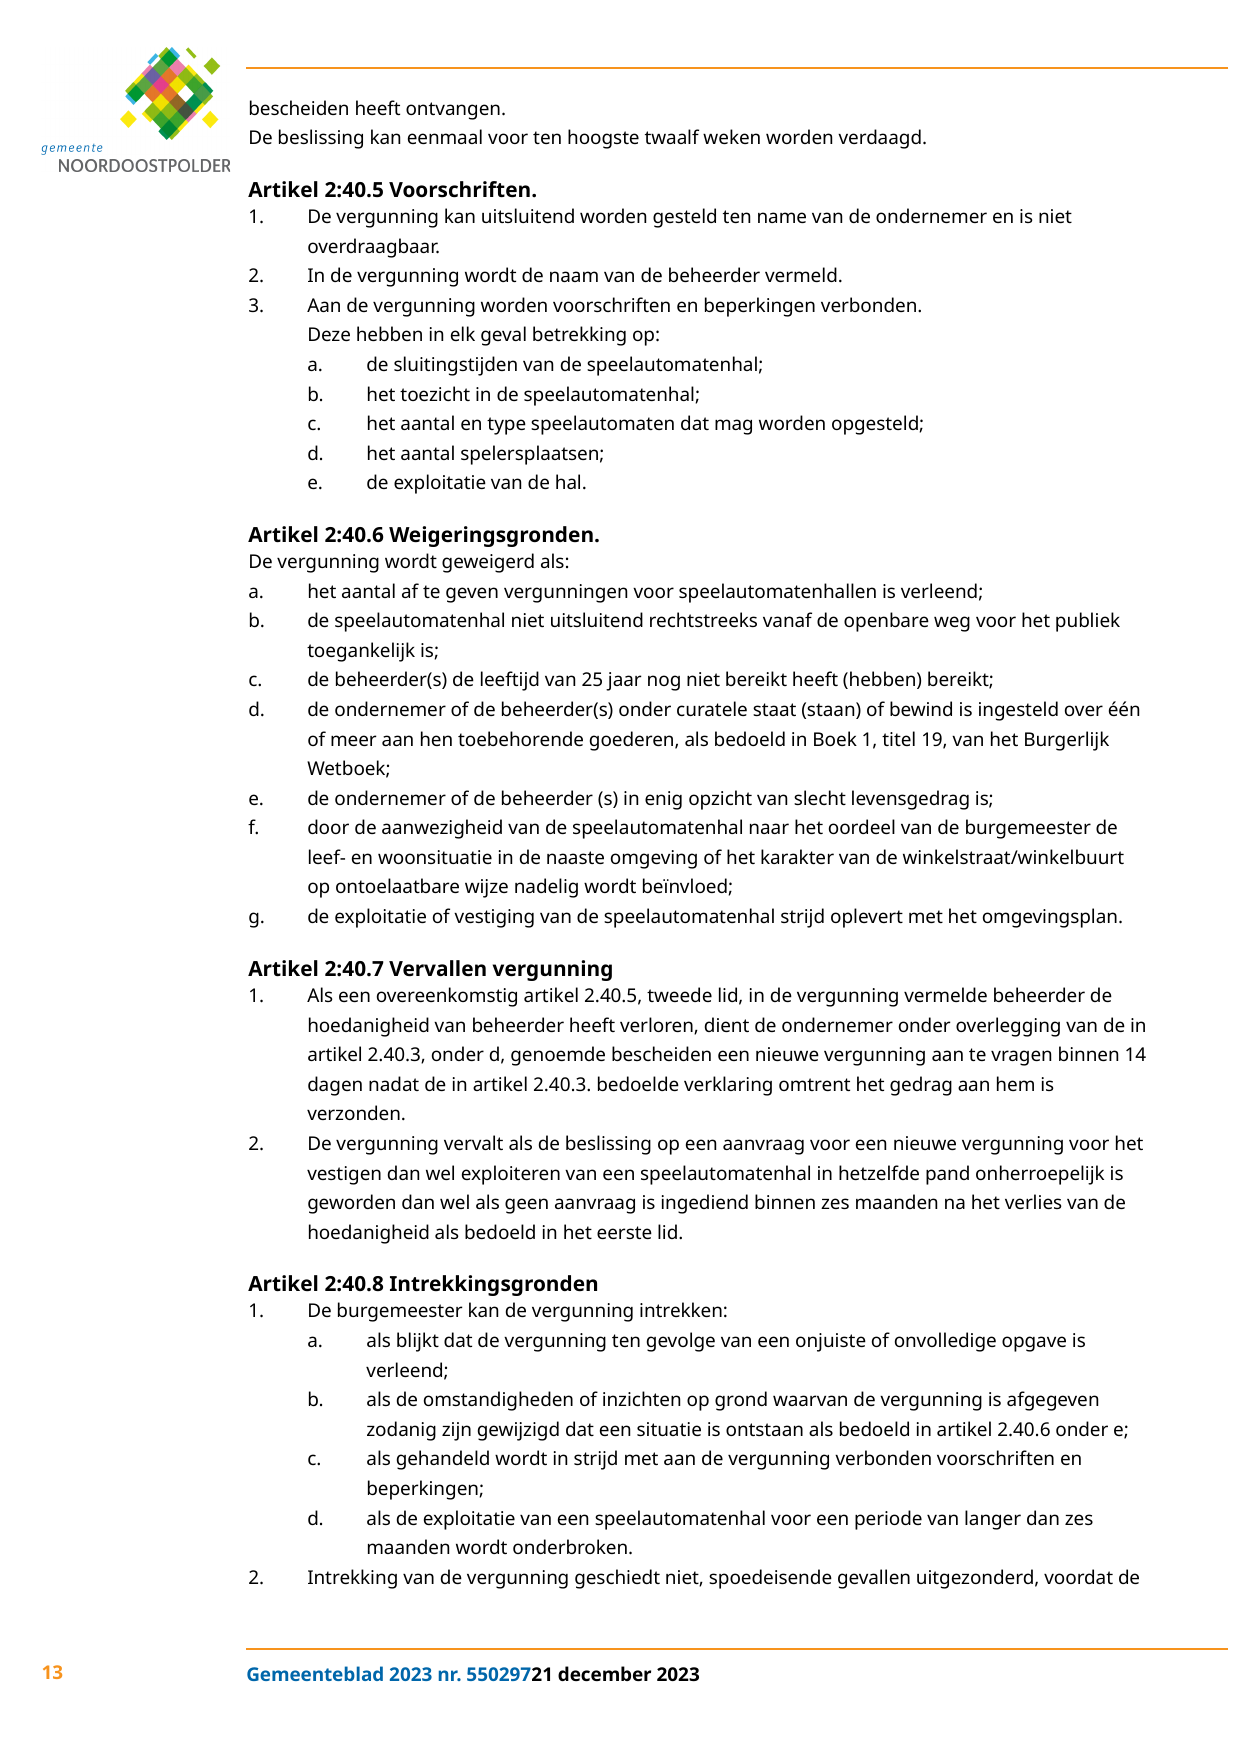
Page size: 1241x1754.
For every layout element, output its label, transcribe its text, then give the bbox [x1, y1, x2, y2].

list Aan de vergunning worden voorschriften en beperkingen verbonden. [248, 292, 1152, 318]
list het aantal af te geven vergunningen voor speelautomatenhallen is verleend; [248, 578, 1152, 604]
list Als een overeenkomstig artikel 2.40.5, tweede lid, in de vergunning vermelde beheerder de hoedanigheid van beheerder heeft verloren, dient de ondernemer onder overlegging van de in artikel 2.40.3, onder d, genoemde bescheiden een nieuwe vergunning aan te vragen binnen 14 dagen nadat de in artikel 2.40.3. bedoelde verklaring omtrent het gedrag aan hem is verzonden. [248, 982, 1152, 1126]
list Deze hebben in elk geval betrekking op: [248, 322, 1152, 347]
list als de omstandigheden of inzichten op grond waarvan de vergunning is afgegeven zodanig zijn gewijzigd dat een situatie is ontstaan als bedoeld in artikel 2.40.6 onder e; [307, 1386, 1152, 1442]
list De vergunning kan uitsluitend worden gesteld ten name van de ondernemer en is niet overdraagbaar. [248, 203, 1152, 258]
text Artikel 2:40.8 Intrekkingsgronden [248, 1269, 1152, 1298]
list door de aanwezigheid van de speelautomatenhal naar het oordeel van de burgemeester de leef- en woonsituatie in de naaste omgeving of het karakter van de winkelstraat/winkelbuurt op ontoelaatbare wijze nadelig wordt beïnvloed; [248, 814, 1152, 899]
list de ondernemer of de beheerder(s) onder curatele staat (staan) of bewind is ingesteld over één of meer aan hen toebehorende goederen, als bedoeld in Boek 1, titel 19, van het Burgerlijk Wetboek; [248, 696, 1152, 781]
list De vergunning vervalt als de beslissing op een aanvraag voor een nieuwe vergunning voor het vestigen dan wel exploiteren van een speelautomatenhal in hetzelfde pand onherroepelijk is geworden dan wel als geen aanvraag is ingediend binnen zes maanden na het verlies van de hoedanigheid als bedoeld in het eerste lid. [248, 1130, 1152, 1244]
text bescheiden heeft ontvangen. [248, 95, 1152, 121]
text Artikel 2:40.6 Weigeringsgronden. [248, 520, 1152, 548]
text De vergunning wordt geweigerd als: [248, 548, 1152, 574]
list de exploitatie of vestiging van de speelautomatenhal strijd oplevert met het omgevingsplan. [248, 903, 1152, 929]
list het aantal en type speelautomaten dat mag worden opgesteld; [307, 410, 1152, 436]
list als blijkt dat de vergunning ten gevolge van een onjuiste of onvolledige opgave is verleend; [307, 1327, 1152, 1383]
list als gehandeld wordt in strijd met aan de vergunning verbonden voorschriften en beperkingen; [307, 1446, 1152, 1501]
list het toezicht in de speelautomatenhal; [307, 381, 1152, 406]
list de sluitingstijden van de speelautomatenhal; [307, 351, 1152, 377]
picture [41, 47, 231, 172]
text Artikel 2:40.7 Vervallen vergunning [248, 954, 1152, 982]
list de ondernemer of de beheerder (s) in enig opzicht van slecht levensgedrag is; [248, 785, 1152, 811]
list als de exploitatie van een speelautomatenhal voor een periode van langer dan zes maanden wordt onderbroken. [307, 1505, 1152, 1560]
list De burgemeester kan de vergunning intrekken: [248, 1298, 1152, 1323]
list Intrekking van de vergunning geschiedt niet, spoedeisende gevallen uitgezonderd, voordat de [248, 1564, 1152, 1590]
list In de vergunning wordt de naam van de beheerder vermeld. [248, 262, 1152, 288]
list de beheerder(s) de leeftijd van 25 jaar nog niet bereikt heeft (hebben) bereikt; [248, 667, 1152, 692]
list de speelautomatenhal niet uitsluitend rechtstreeks vanaf de openbare weg voor het publiek toegankelijk is; [248, 607, 1152, 663]
text Artikel 2:40.5 Voorschriften. [248, 175, 1152, 203]
list de exploitatie van de hal. [307, 469, 1152, 495]
text De beslissing kan eenmaal voor ten hoogste twaalf weken worden verdaagd. [248, 124, 1152, 150]
list het aantal spelersplaatsen; [307, 440, 1152, 466]
